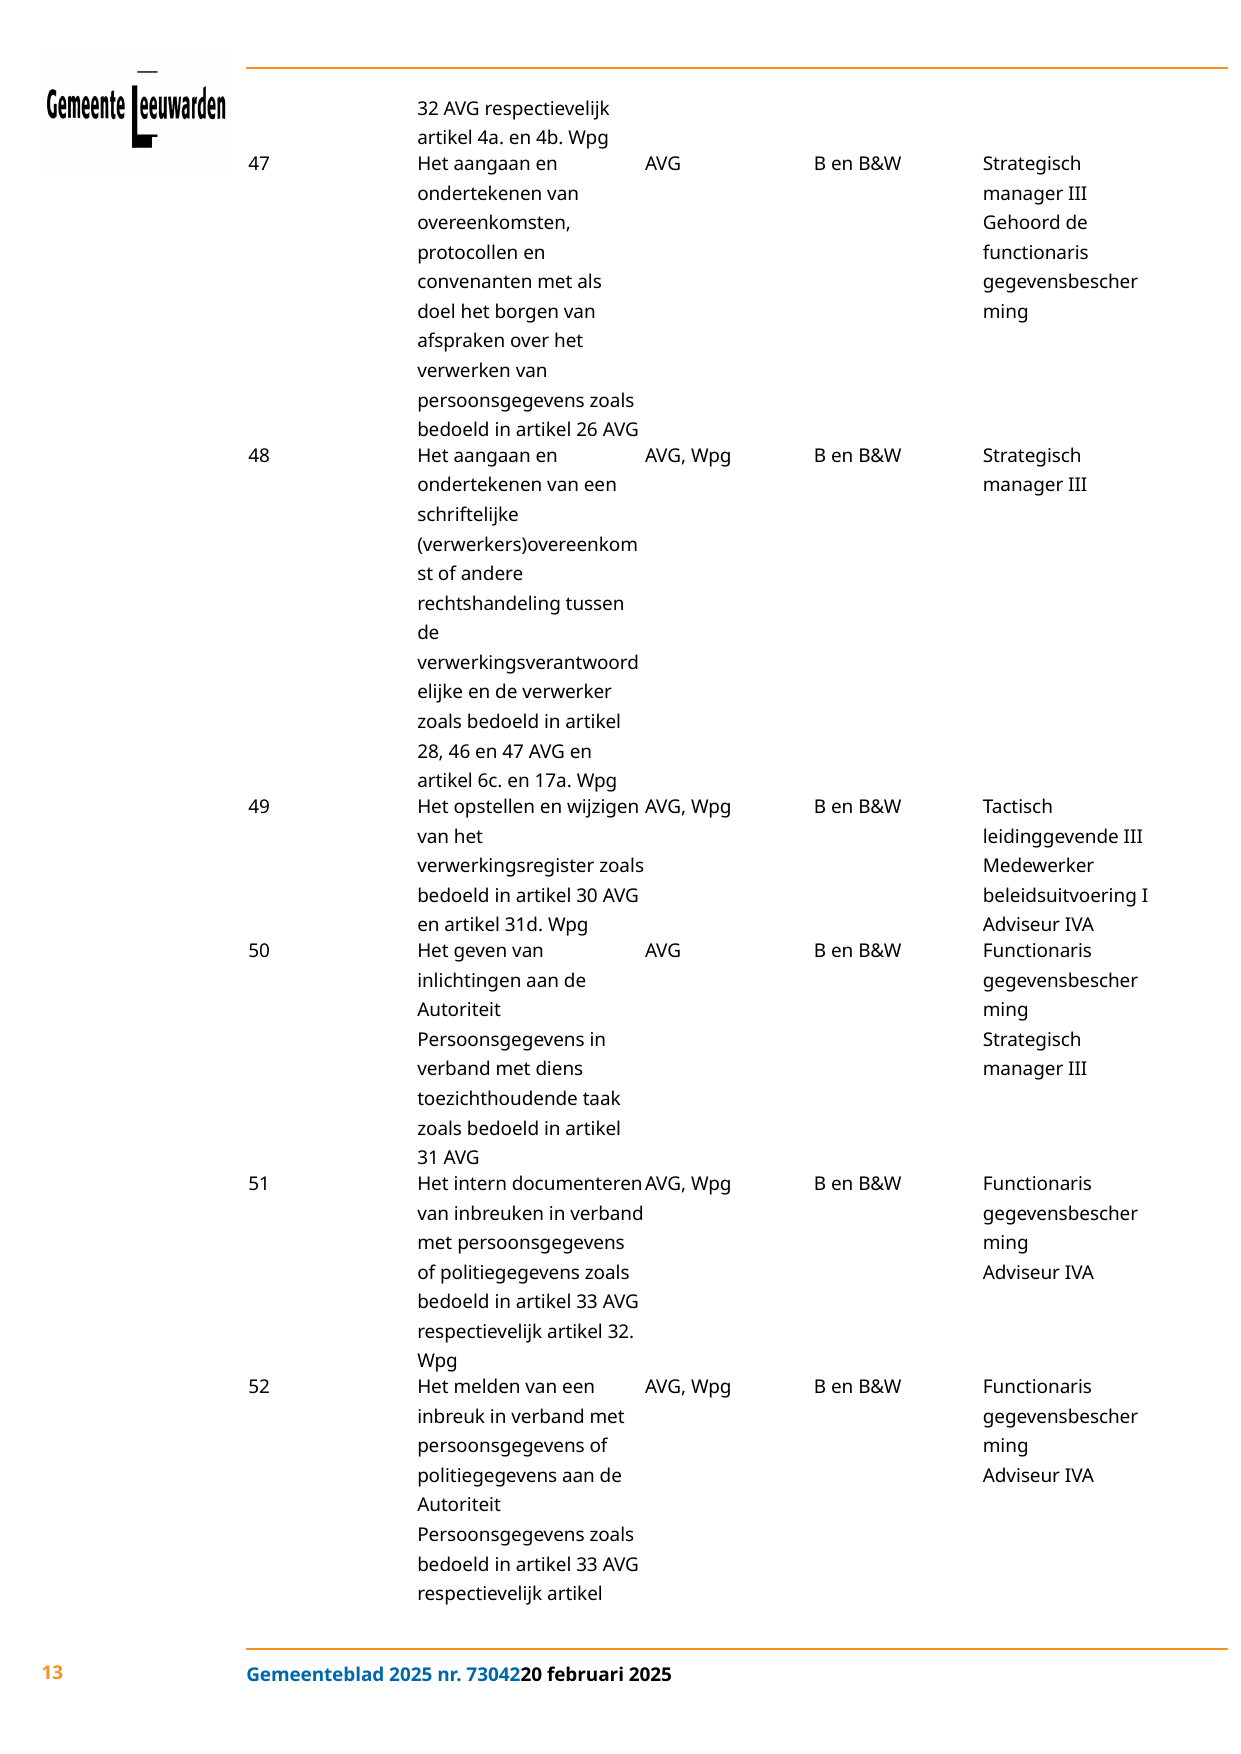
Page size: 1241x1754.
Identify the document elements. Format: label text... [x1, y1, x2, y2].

table_cell Strategisch manager III [983, 442, 1152, 793]
table_cell [814, 95, 983, 150]
table_cell AVG, Wpg [645, 1373, 814, 1606]
table_cell B en B&W [814, 150, 983, 442]
table_cell Functionaris gegevensbescherming Adviseur IVA [983, 1373, 1152, 1606]
table_cell 52 [248, 1373, 417, 1606]
table_cell Het intern documenteren van inbreuken in verband met persoonsgegevens of politiegegevens zoals bedoeld in artikel 33 AVG respectievelijk artikel 32. Wpg [417, 1170, 645, 1373]
table_cell 49 [248, 793, 417, 937]
table_cell B en B&W [814, 1170, 983, 1373]
table_cell B en B&W [814, 442, 983, 793]
table_cell Het geven van inlichtingen aan de Autoriteit Persoonsgegevens in verband met diens toezichthoudende taak zoals bedoeld in artikel 31 AVG [417, 937, 645, 1170]
table_cell Het opstellen en wijzigen van het verwerkingsregister zoals bedoeld in artikel 30 AVG en artikel 31d. Wpg [417, 793, 645, 937]
picture [41, 47, 231, 172]
table_cell 50 [248, 937, 417, 1170]
table_cell Strategisch manager III Gehoord de functionaris gegevensbescherming [983, 150, 1152, 442]
table_cell Het aangaan en ondertekenen van overeenkomsten, protocollen en convenanten met als doel het borgen van afspraken over het verwerken van persoonsgegevens zoals bedoeld in artikel 26 AVG [417, 150, 645, 442]
table_cell B en B&W [814, 793, 983, 937]
table_cell 51 [248, 1170, 417, 1373]
table_cell Het aangaan en ondertekenen van een schriftelijke (verwerkers)overeenkomst of andere rechtshandeling tussen de verwerkingsverantwoordelijke en de verwerker zoals bedoeld in artikel 28, 46 en 47 AVG en artikel 6c. en 17a. Wpg [417, 442, 645, 793]
table_cell Tactisch leidinggevende III Medewerker beleidsuitvoering I Adviseur IVA [983, 793, 1152, 937]
table_cell [645, 95, 814, 150]
table_cell Functionaris gegevensbescherming Adviseur IVA [983, 1170, 1152, 1373]
table_cell B en B&W [814, 937, 983, 1170]
table_cell AVG, Wpg [645, 793, 814, 937]
table_cell B en B&W [814, 1373, 983, 1606]
table_cell AVG, Wpg [645, 1170, 814, 1373]
table_cell 32 AVG respectievelijk artikel 4a. en 4b. Wpg [417, 95, 645, 150]
table_cell AVG [645, 150, 814, 442]
table_cell AVG, Wpg [645, 442, 814, 793]
table_cell [248, 95, 417, 150]
table_cell Het melden van een inbreuk in verband met persoonsgegevens of politiegegevens aan de Autoriteit Persoonsgegevens zoals bedoeld in artikel 33 AVG respectievelijk artikel [417, 1373, 645, 1606]
table_cell [983, 95, 1152, 150]
table_cell 48 [248, 442, 417, 793]
table_cell 47 [248, 150, 417, 442]
table_cell AVG [645, 937, 814, 1170]
table_cell Functionaris gegevensbescherming Strategisch manager III [983, 937, 1152, 1170]
